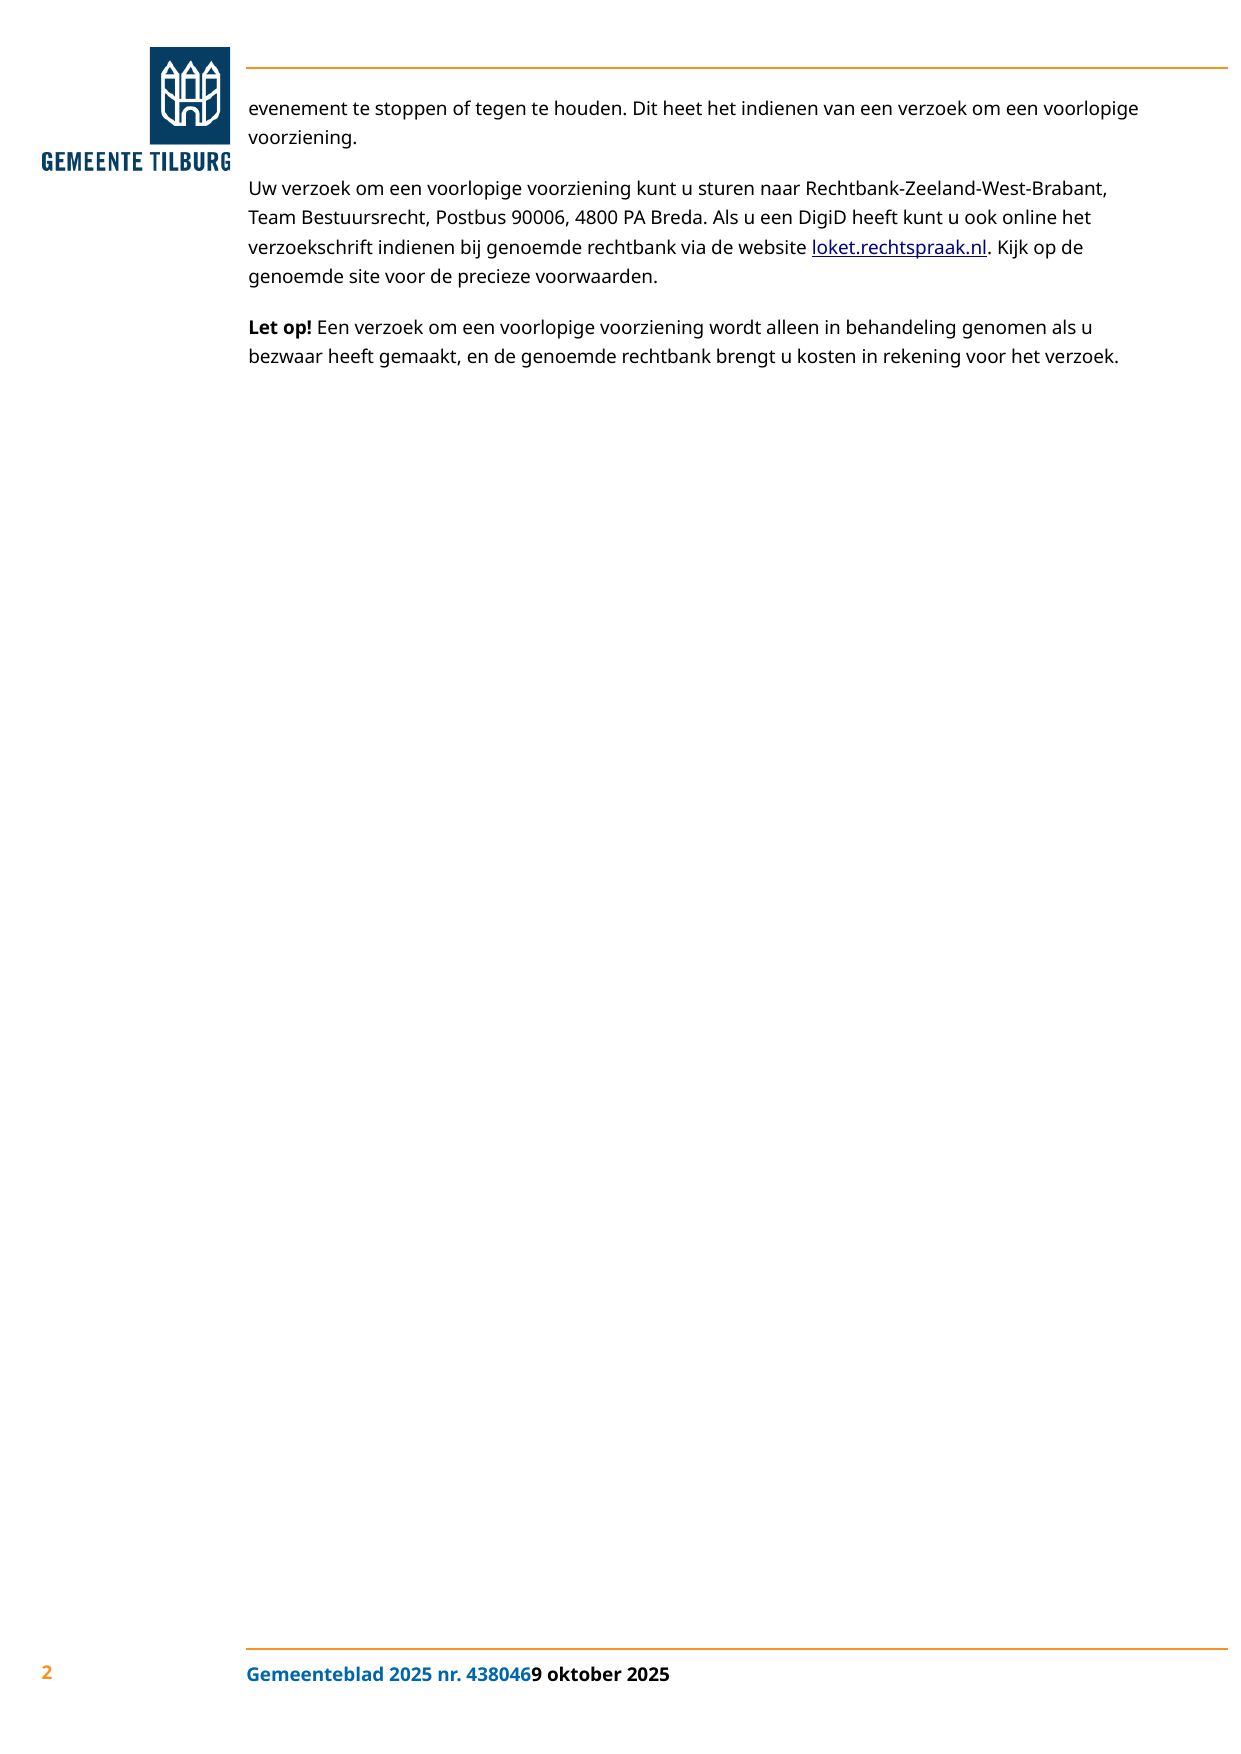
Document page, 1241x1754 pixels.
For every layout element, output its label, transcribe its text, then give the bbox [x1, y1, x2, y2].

text Let op! Een verzoek om een voorlopige voorziening wordt alleen in behandeling genomen als u bezwaar heeft gemaakt, en de genoemde rechtbank brengt u kosten in rekening voor het verzoek. [248, 314, 1152, 369]
text Uw verzoek om een voorlopige voorziening kunt u sturen naar Rechtbank-Zeeland-West-Brabant, Team Bestuursrecht, Postbus 90006, 4800 PA Breda. Als u een DigiD heeft kunt u ook online het verzoekschrift indienen bij genoemde rechtbank via de website loket.rechtspraak.nl. Kijk op de genoemde site voor de precieze voorwaarden. [248, 175, 1152, 289]
picture [41, 47, 231, 172]
text evenement te stoppen of tegen te houden. Dit heet het indienen van een verzoek om een voorlopige voorziening. [248, 95, 1152, 150]
